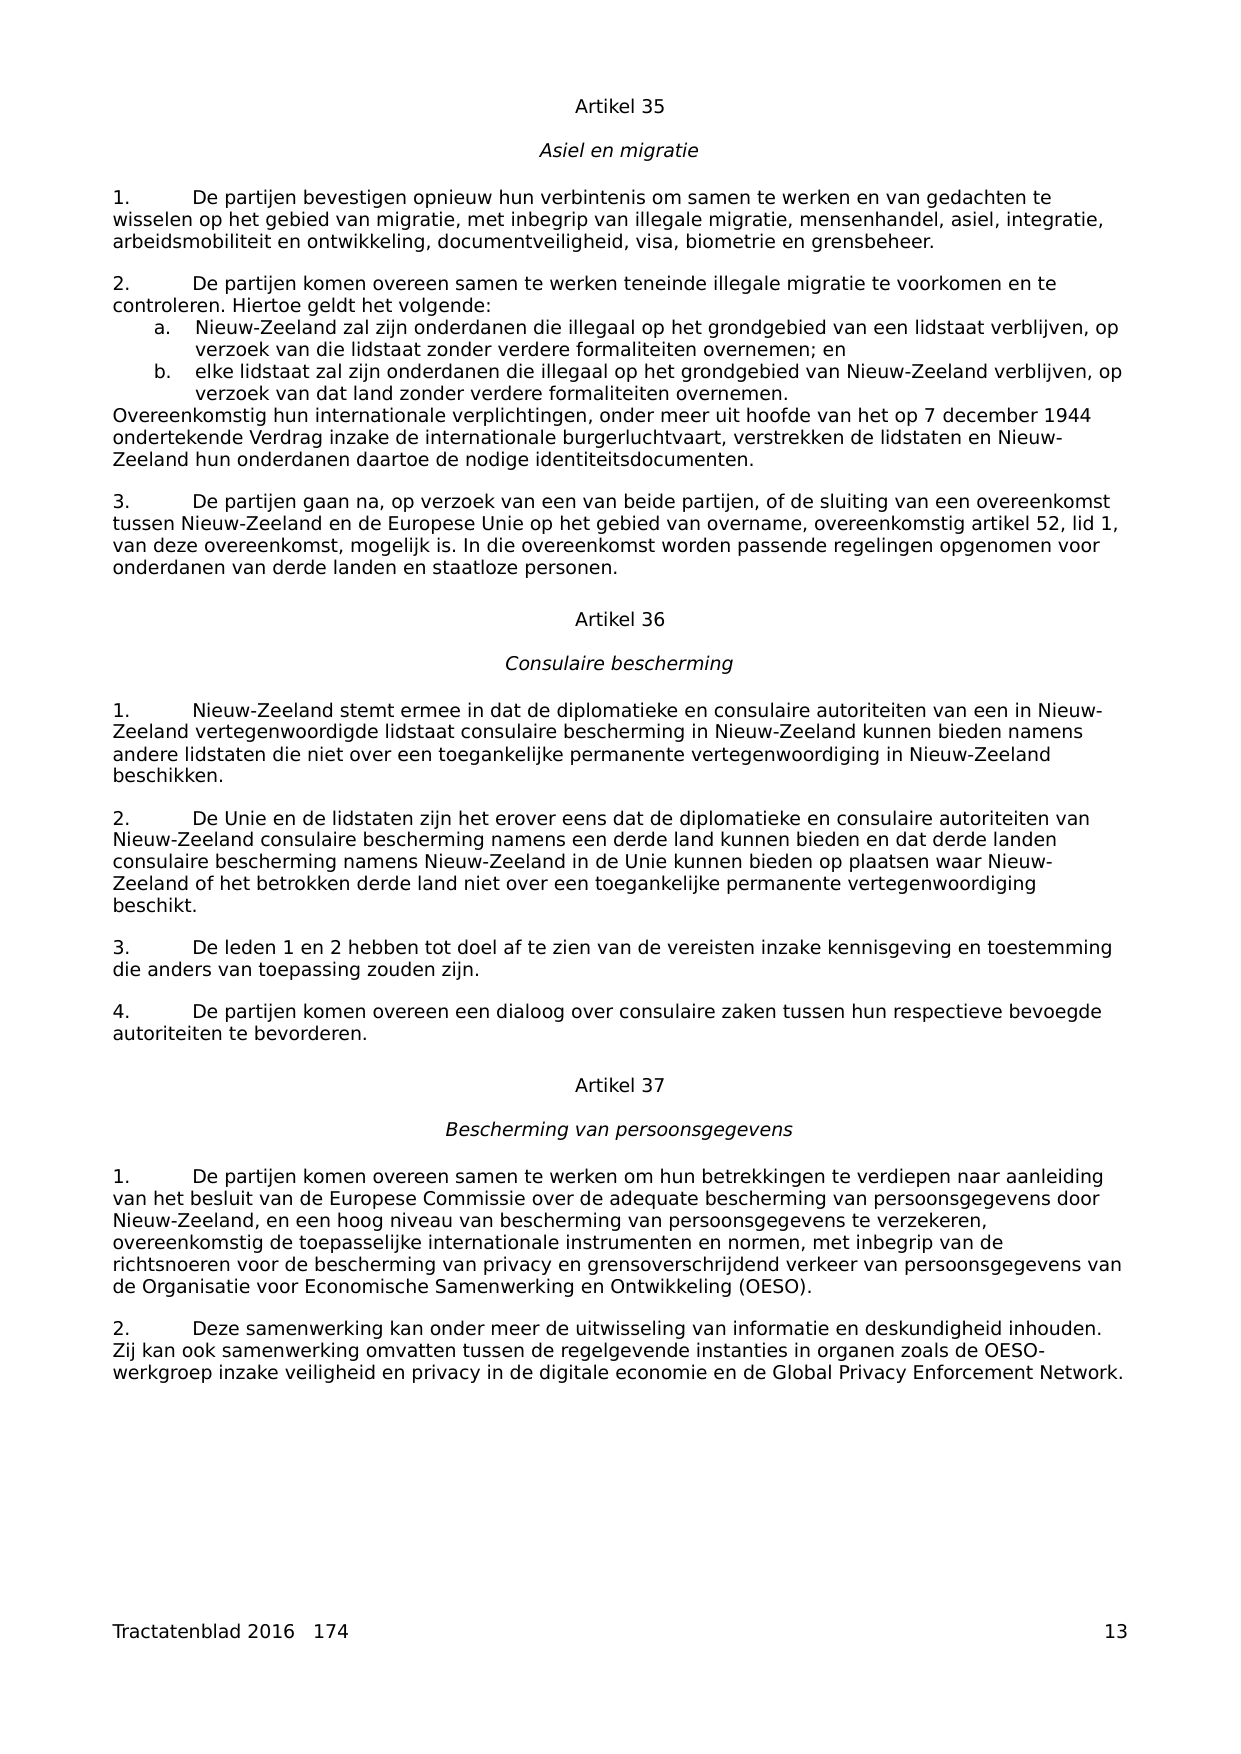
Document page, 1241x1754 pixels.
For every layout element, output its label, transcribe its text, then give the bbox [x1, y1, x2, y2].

text 1. De partijen bevestigen opnieuw hun verbintenis om samen te werken en van gedachten te wisselen op het gebied van migratie, met inbegrip van illegale migratie, mensenhandel, asiel, integratie, arbeidsmobiliteit en ontwikkeling, documentveiligheid, visa, biometrie en grensbeheer. [112, 187, 1128, 253]
text Overeenkomstig hun internationale verplichtingen, onder meer uit hoofde van het op 7 december 1944 ondertekende Verdrag inzake de internationale burgerluchtvaart, verstrekken de lidstaten en Nieuw-Zeeland hun onderdanen daartoe de nodige identiteitsdocumenten. [112, 405, 1128, 471]
text 3. De partijen gaan na, op verzoek van een van beide partijen, of de sluiting van een overeenkomst tussen Nieuw-Zeeland en de Europese Unie op het gebied van overname, overeenkomstig artikel 52, lid 1, van deze overeenkomst, mogelijk is. In die overeenkomst worden passende regelingen opgenomen voor onderdanen van derde landen en staatloze personen. [112, 491, 1128, 578]
text 1. De partijen komen overeen samen te werken om hun betrekkingen te verdiepen naar aanleiding van het besluit van de Europese Commissie over de adequate bescherming van persoonsgegevens door Nieuw-Zeeland, en een hoog niveau van bescherming van persoonsgegevens te verzekeren, overeenkomstig de toepasselijke internationale instrumenten en normen, met inbegrip van de richtsnoeren voor de bescherming van privacy en grensoverschrijdend verkeer van persoonsgegevens van de Organisatie voor Economische Samenwerking en Ontwikkeling (OESO). [112, 1166, 1128, 1298]
text a. Nieuw-Zeeland zal zijn onderdanen die illegaal op het grondgebied van een lidstaat verblijven, op verzoek van die lidstaat zonder verdere formaliteiten overnemen; en [153, 317, 1128, 361]
text 2. De Unie en de lidstaten zijn het erover eens dat de diplomatieke en consulaire autoriteiten van Nieuw-Zeeland consulaire bescherming namens een derde land kunnen bieden en dat derde landen consulaire bescherming namens Nieuw-Zeeland in de Unie kunnen bieden op plaatsen waar Nieuw-Zeeland of het betrokken derde land niet over een toegankelijke permanente vertegenwoordiging beschikt. [112, 807, 1128, 917]
text 3. De leden 1 en 2 hebben tot doel af te zien van de vereisten inzake kennisgeving en toestemming die anders van toepassing zouden zijn. [112, 937, 1128, 981]
subtitle Artikel 35 Asiel en migratie [112, 96, 1128, 162]
text 2. De partijen komen overeen samen te werken teneinde illegale migratie te voorkomen en te controleren. Hiertoe geldt het volgende: [112, 273, 1128, 317]
text 4. De partijen komen overeen een dialoog over consulaire zaken tussen hun respectieve bevoegde autoriteiten te bevorderen. [112, 1001, 1128, 1045]
text 1. Nieuw-Zeeland stemt ermee in dat de diplomatieke en consulaire autoriteiten van een in Nieuw-Zeeland vertegenwoordigde lidstaat consulaire bescherming in Nieuw-Zeeland kunnen bieden namens andere lidstaten die niet over een toegankelijke permanente vertegenwoordiging in Nieuw-Zeeland beschikken. [112, 699, 1128, 787]
subtitle Artikel 37 Bescherming van persoonsgegevens [112, 1075, 1128, 1141]
text 2. Deze samenwerking kan onder meer de uitwisseling van informatie en deskundigheid inhouden. Zij kan ook samenwerking omvatten tussen de regelgevende instanties in organen zoals de OESO-werkgroep inzake veiligheid en privacy in de digitale economie en de Global Privacy Enforcement Network. [112, 1318, 1128, 1384]
text b. elke lidstaat zal zijn onderdanen die illegaal op het grondgebied van Nieuw-Zeeland verblijven, op verzoek van dat land zonder verdere formaliteiten overnemen. [153, 361, 1128, 405]
subtitle Artikel 36 Consulaire bescherming [112, 608, 1128, 674]
